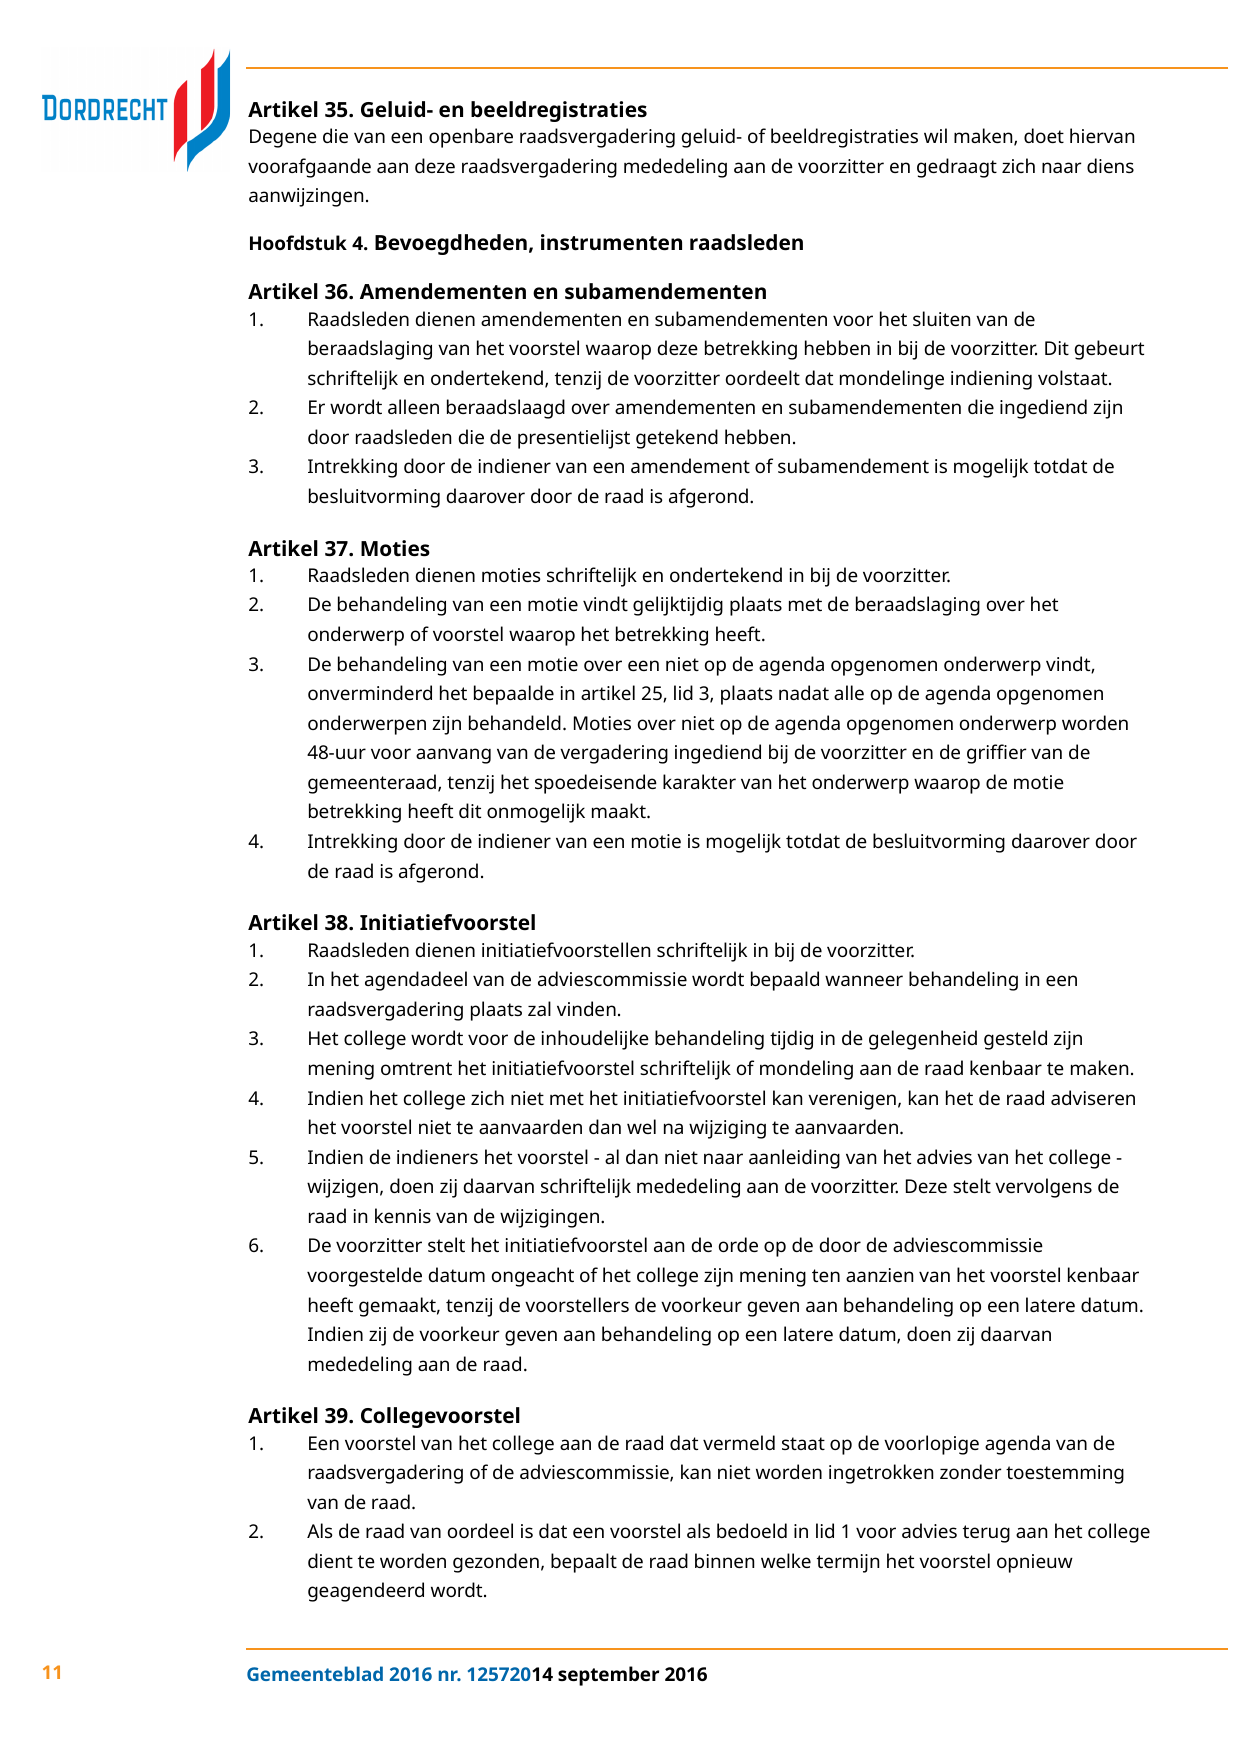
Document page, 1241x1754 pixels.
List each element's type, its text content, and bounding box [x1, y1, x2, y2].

list De behandeling van een motie over een niet op de agenda opgenomen onderwerp vindt, onverminderd het bepaalde in artikel 25, lid 3, plaats nadat alle op de agenda opgenomen onderwerpen zijn behandeld. Moties over niet op de agenda opgenomen onderwerp worden 48-uur voor aanvang van de vergadering ingediend bij de voorzitter en de griffier van de gemeenteraad, tenzij het spoedeisende karakter van het onderwerp waarop de motie betrekking heeft dit onmogelijk maakt. [248, 651, 1152, 824]
text Artikel 39. Collegevoorstel [248, 1401, 1152, 1430]
list Intrekking door de indiener van een motie is mogelijk totdat de besluitvorming daarover door de raad is afgerond. [248, 828, 1152, 884]
text Artikel 35. Geluid- en beeldregistraties [248, 95, 1152, 123]
list Een voorstel van het college aan de raad dat vermeld staat op de voorlopige agenda van de raadsvergadering of de adviescommissie, kan niet worden ingetrokken zonder toestemming van de raad. [248, 1430, 1152, 1515]
list Als de raad van oordeel is dat een voorstel als bedoeld in lid 1 voor advies terug aan het college dient te worden gezonden, bepaalt de raad binnen welke termijn het voorstel opnieuw geagendeerd wordt. [248, 1518, 1152, 1603]
list Er wordt alleen beraadslaagd over amendementen en subamendementen die ingediend zijn door raadsleden die de presentielijst getekend hebben. [248, 394, 1152, 450]
text Artikel 37. Moties [248, 534, 1152, 562]
text Artikel 36. Amendementen en subamendementen [248, 277, 1152, 306]
list Raadsleden dienen amendementen en subamendementen voor het sluiten van de beraadslaging van het voorstel waarop deze betrekking hebben in bij de voorzitter. Dit gebeurt schriftelijk en ondertekend, tenzij de voorzitter oordeelt dat mondelinge indiening volstaat. [248, 306, 1152, 391]
list Indien het college zich niet met het initiatiefvoorstel kan verenigen, kan het de raad adviseren het voorstel niet te aanvaarden dan wel na wijziging te aanvaarden. [248, 1085, 1152, 1140]
picture [41, 47, 231, 172]
list Intrekking door de indiener van een amendement of subamendement is mogelijk totdat de besluitvorming daarover door de raad is afgerond. [248, 454, 1152, 509]
text Hoofdstuk 4. Bevoegdheden, instrumenten raadsleden [248, 228, 1152, 256]
text Artikel 38. Initiatiefvoorstel [248, 908, 1152, 937]
list Het college wordt voor de inhoudelijke behandeling tijdig in de gelegenheid gesteld zijn mening omtrent het initiatiefvoorstel schriftelijk of mondeling aan de raad kenbaar te maken. [248, 1026, 1152, 1081]
list De voorzitter stelt het initiatiefvoorstel aan de orde op de door de adviescommissie voorgestelde datum ongeacht of het college zijn mening ten aanzien van het voorstel kenbaar heeft gemaakt, tenzij de voorstellers de voorkeur geven aan behandeling op een latere datum. Indien zij de voorkeur geven aan behandeling op een latere datum, doen zij daarvan mededeling aan de raad. [248, 1233, 1152, 1377]
list Raadsleden dienen moties schriftelijk en ondertekend in bij de voorzitter. [248, 562, 1152, 588]
text Degene die van een openbare raadsvergadering geluid- of beeldregistraties wil maken, doet hiervan voorafgaande aan deze raadsvergadering mededeling aan de voorzitter en gedraagt zich naar diens aanwijzingen. [248, 123, 1152, 208]
list Raadsleden dienen initiatiefvoorstellen schriftelijk in bij de voorzitter. [248, 937, 1152, 962]
list Indien de indieners het voorstel - al dan niet naar aanleiding van het advies van het college - wijzigen, doen zij daarvan schriftelijk mededeling aan de voorzitter. Deze stelt vervolgens de raad in kennis van de wijzigingen. [248, 1144, 1152, 1229]
list In het agendadeel van de adviescommissie wordt bepaald wanneer behandeling in een raadsvergadering plaats zal vinden. [248, 966, 1152, 1022]
list De behandeling van een motie vindt gelijktijdig plaats met de beraadslaging over het onderwerp of voorstel waarop het betrekking heeft. [248, 592, 1152, 647]
